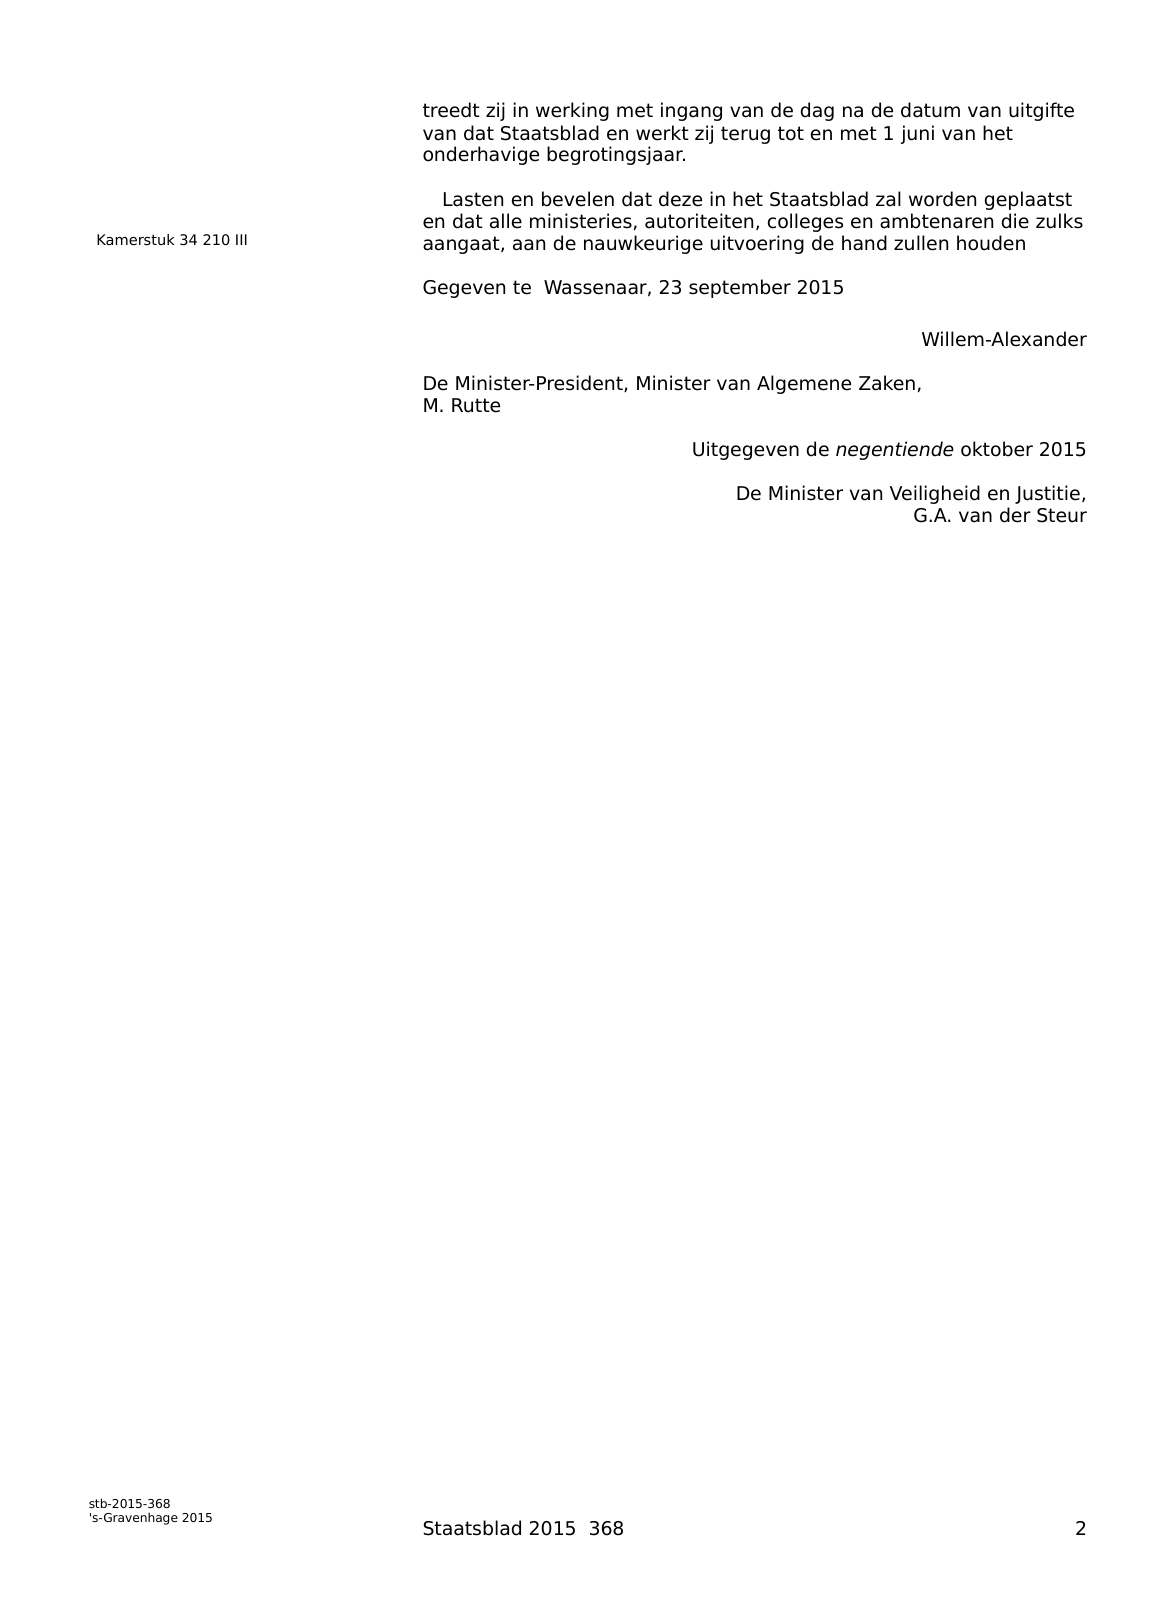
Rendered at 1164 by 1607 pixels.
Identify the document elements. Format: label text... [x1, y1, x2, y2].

text stb-2015-368 [88, 1497, 323, 1511]
text Willem-Alexander [422, 329, 1087, 351]
text treedt zij in werking met ingang van de dag na de datum van uitgifte van dat Staatsblad en werkt zij terug tot en met 1 juni van het onderhavige begrotingsjaar. [422, 100, 1087, 166]
text De Minister-President, Minister van Algemene Zaken, M. Rutte [422, 373, 1087, 417]
text Kamerstuk 34 210 III [77, 231, 396, 248]
text Gegeven te Wassenaar, 23 september 2015 [422, 277, 1087, 299]
text Lasten en bevelen dat deze in het Staatsblad zal worden geplaatst en dat alle ministeries, autoriteiten, colleges en ambtenaren die zulks aangaat, aan de nauwkeurige uitvoering de hand zullen houden [422, 188, 1087, 254]
text 's-Gravenhage 2015 [88, 1511, 323, 1525]
text De Minister van Veiligheid en Justitie, G.A. van der Steur [422, 483, 1087, 527]
text Uitgegeven de negentiende oktober 2015 [422, 439, 1087, 461]
